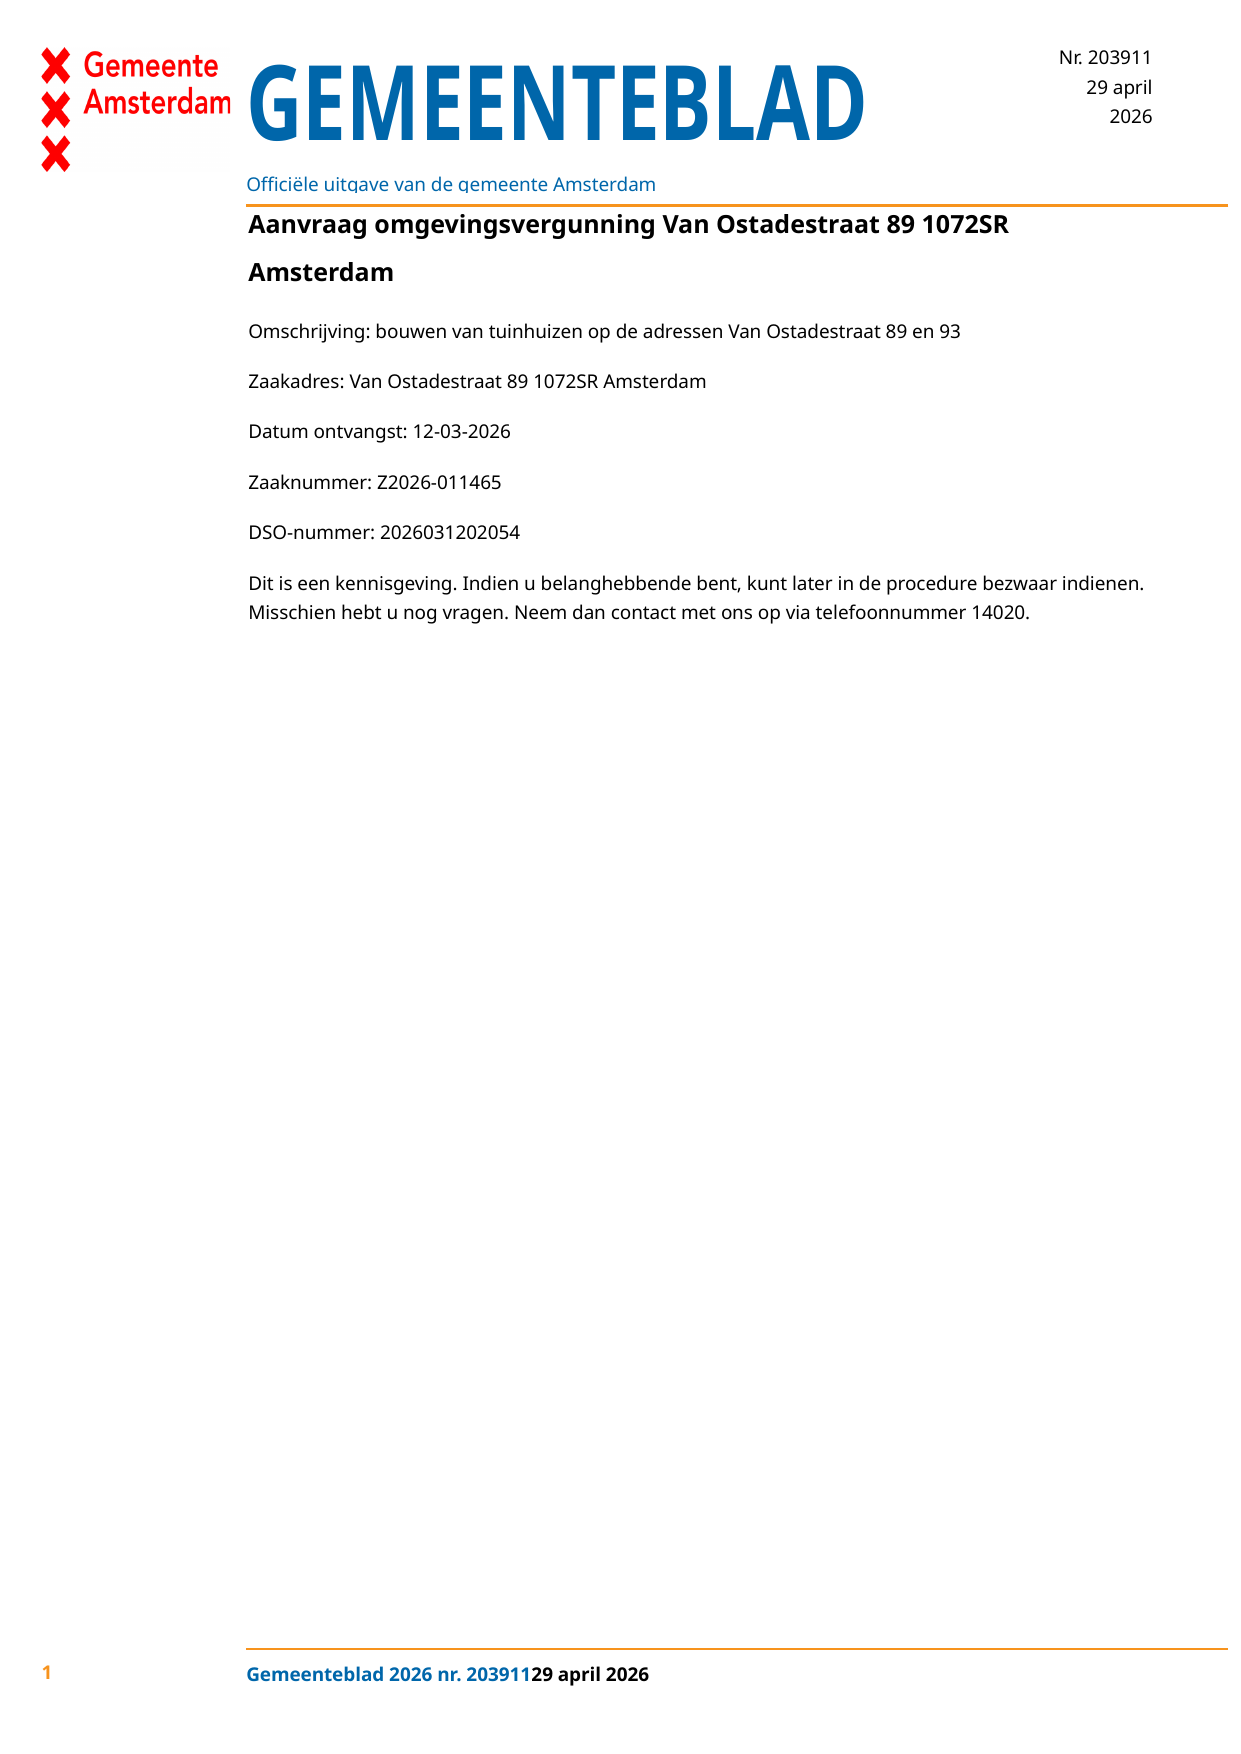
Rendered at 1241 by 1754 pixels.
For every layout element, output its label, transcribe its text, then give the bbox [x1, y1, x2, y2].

text Omschrijving: bouwen van tuinhuizen op de adressen Van Ostadestraat 89 en 93 [248, 318, 1152, 344]
text DSO-nummer: 2026031202054 [248, 519, 1152, 545]
text Dit is een kennisgeving. Indien u belanghebbende bent, kunt later in de procedure bezwaar indienen. Misschien hebt u nog vragen. Neem dan contact met ons op via telefoonnummer 14020. [248, 570, 1152, 625]
picture [41, 47, 231, 172]
text Aanvraag omgevingsvergunning Van Ostadestraat 89 1072SR Amsterdam [248, 207, 1152, 288]
text Zaakadres: Van Ostadestraat 89 1072SR Amsterdam [248, 368, 1152, 394]
text Datum ontvangst: 12-03-2026 [248, 419, 1152, 444]
text Zaaknummer: Z2026-011465 [248, 469, 1152, 495]
